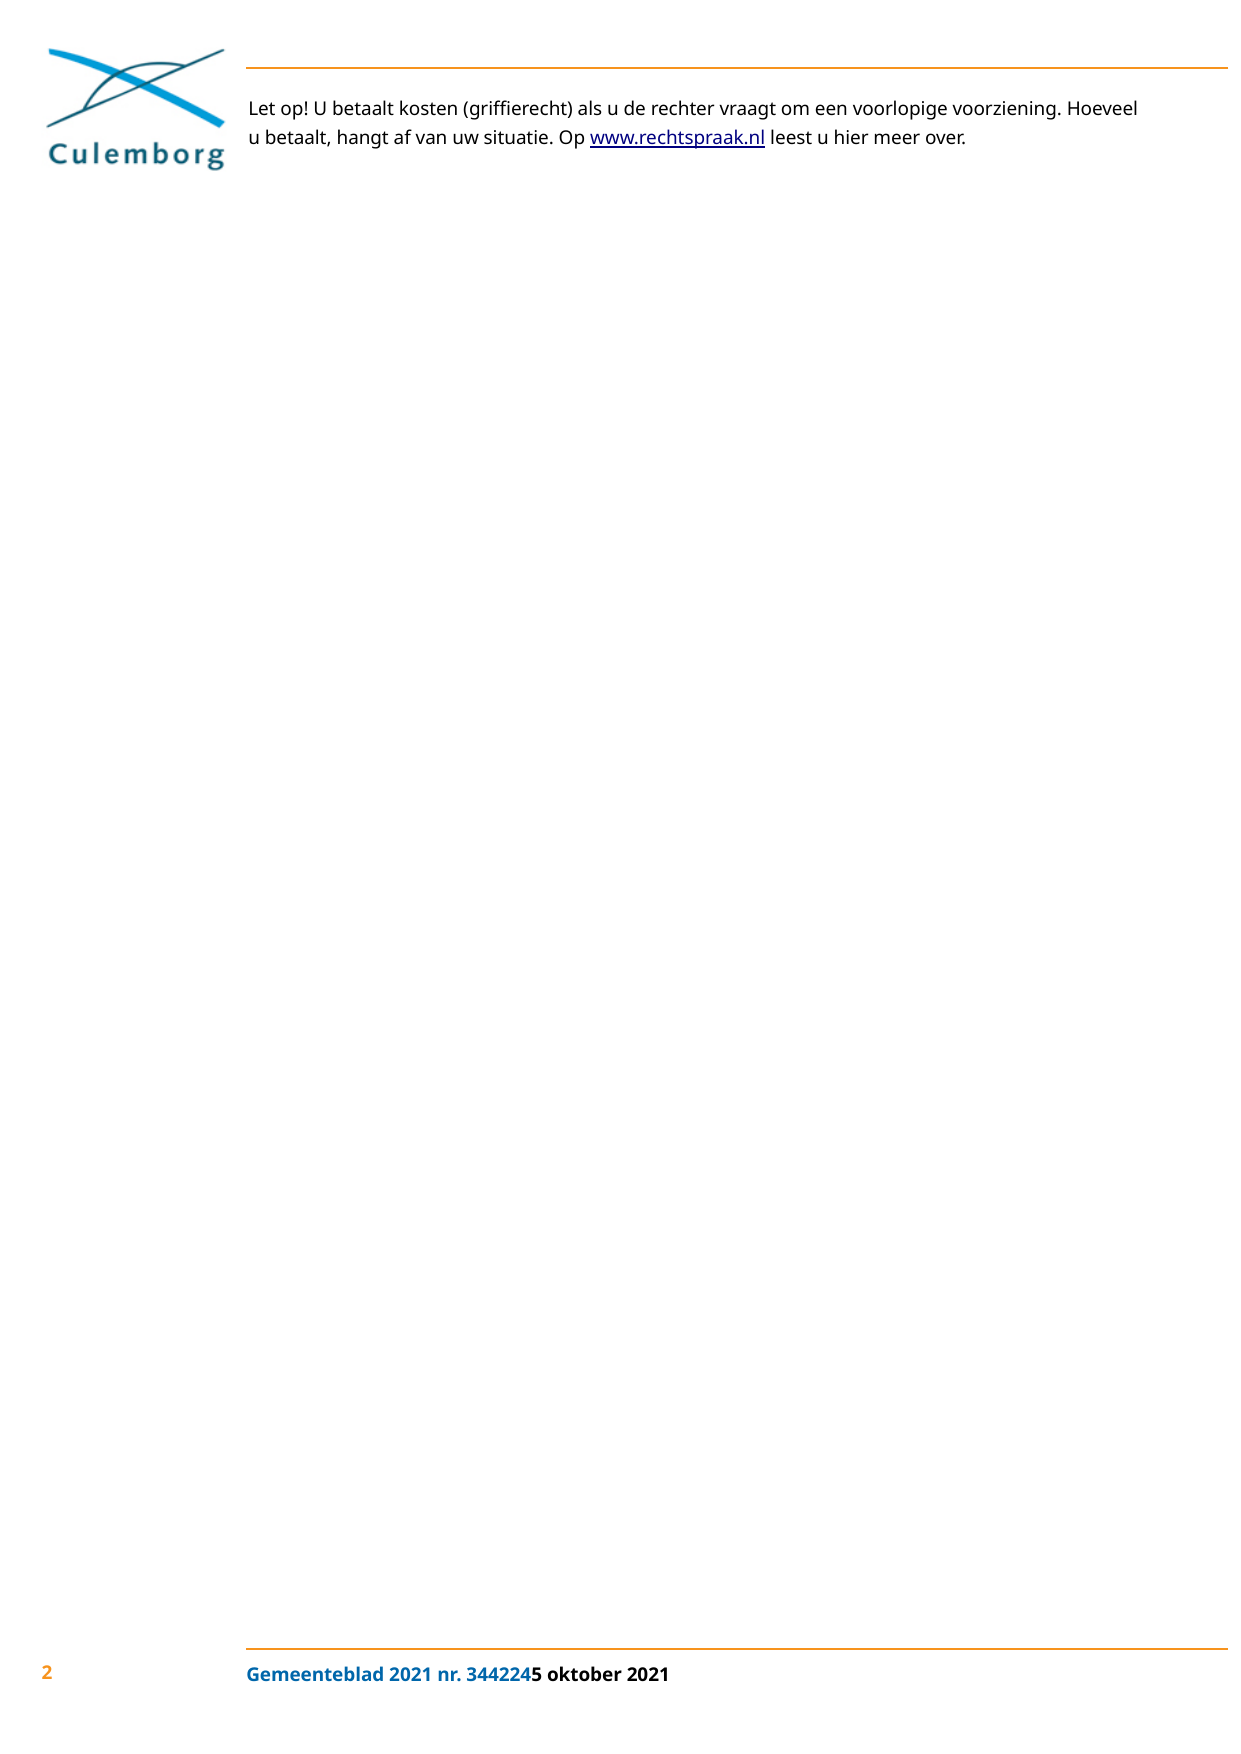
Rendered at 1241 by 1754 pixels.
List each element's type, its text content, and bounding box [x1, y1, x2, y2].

text Let op! U betaalt kosten (griffierecht) als u de rechter vraagt om een voorlopige voorziening. Hoeveel u betaalt, hangt af van uw situatie. Op www.rechtspraak.nl leest u hier meer over. [248, 95, 1152, 150]
picture [41, 47, 231, 172]
